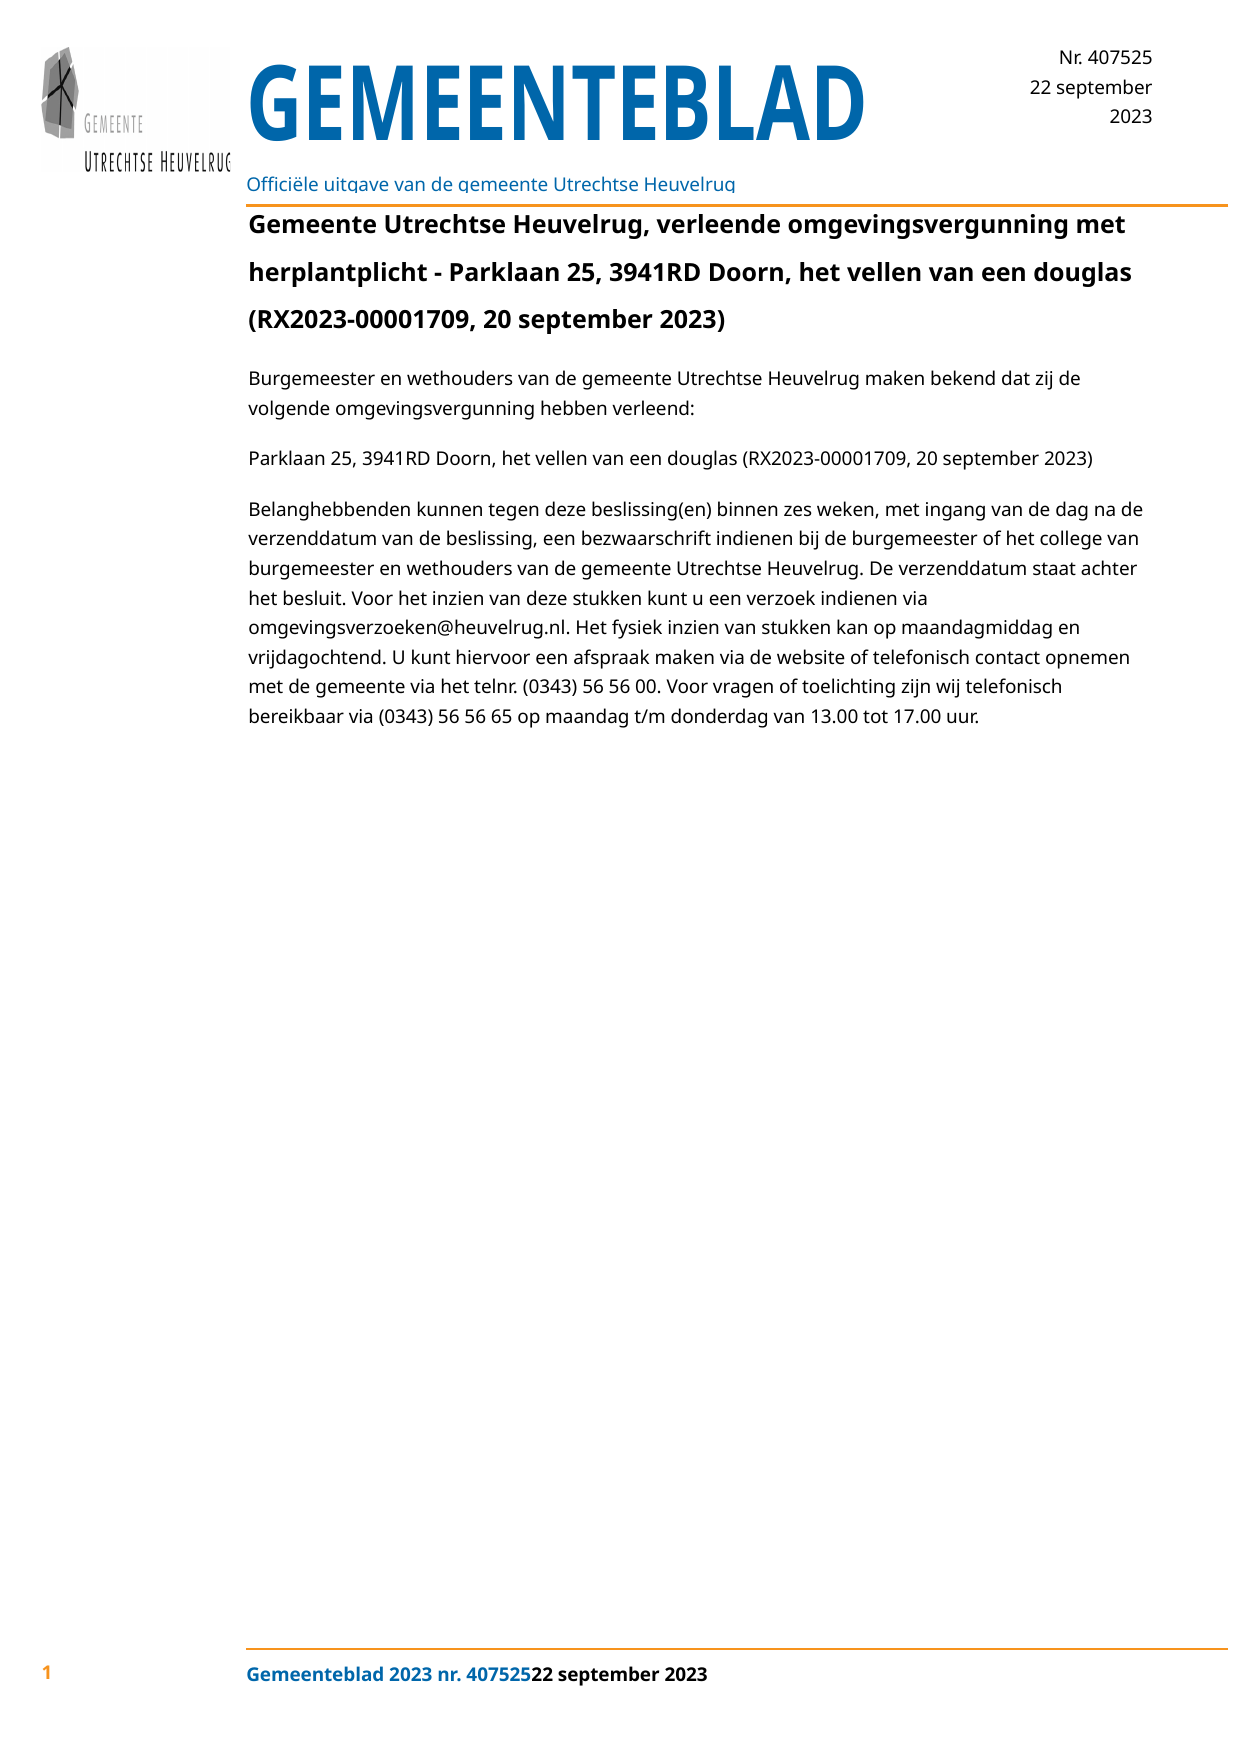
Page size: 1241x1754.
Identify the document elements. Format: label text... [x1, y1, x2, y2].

picture [41, 47, 231, 172]
text Burgemeester en wethouders van de gemeente Utrechtse Heuvelrug maken bekend dat zij de volgende omgevingsvergunning hebben verleend: [248, 366, 1152, 421]
text Belanghebbenden kunnen tegen deze beslissing(en) binnen zes weken, met ingang van de dag na de verzenddatum van de beslissing, een bezwaarschrift indienen bij de burgemeester of het college van burgemeester en wethouders van de gemeente Utrechtse Heuvelrug. De verzenddatum staat achter het besluit. Voor het inzien van deze stukken kunt u een verzoek indienen via omgevingsverzoeken@heuvelrug.nl. Het fysiek inzien van stukken kan op maandagmiddag en vrijdagochtend. U kunt hiervoor een afspraak maken via de website of telefonisch contact opnemen met de gemeente via het telnr. (0343) 56 56 00. Voor vragen of toelichting zijn wij telefonisch bereikbaar via (0343) 56 56 65 op maandag t/m donderdag van 13.00 tot 17.00 uur. [248, 496, 1152, 729]
text Parklaan 25, 3941RD Doorn, het vellen van een douglas (RX2023-00001709, 20 september 2023) [248, 446, 1152, 471]
text Gemeente Utrechtse Heuvelrug, verleende omgevingsvergunning met herplantplicht - Parklaan 25, 3941RD Doorn, het vellen van een douglas (RX2023-00001709, 20 september 2023) [248, 207, 1152, 336]
